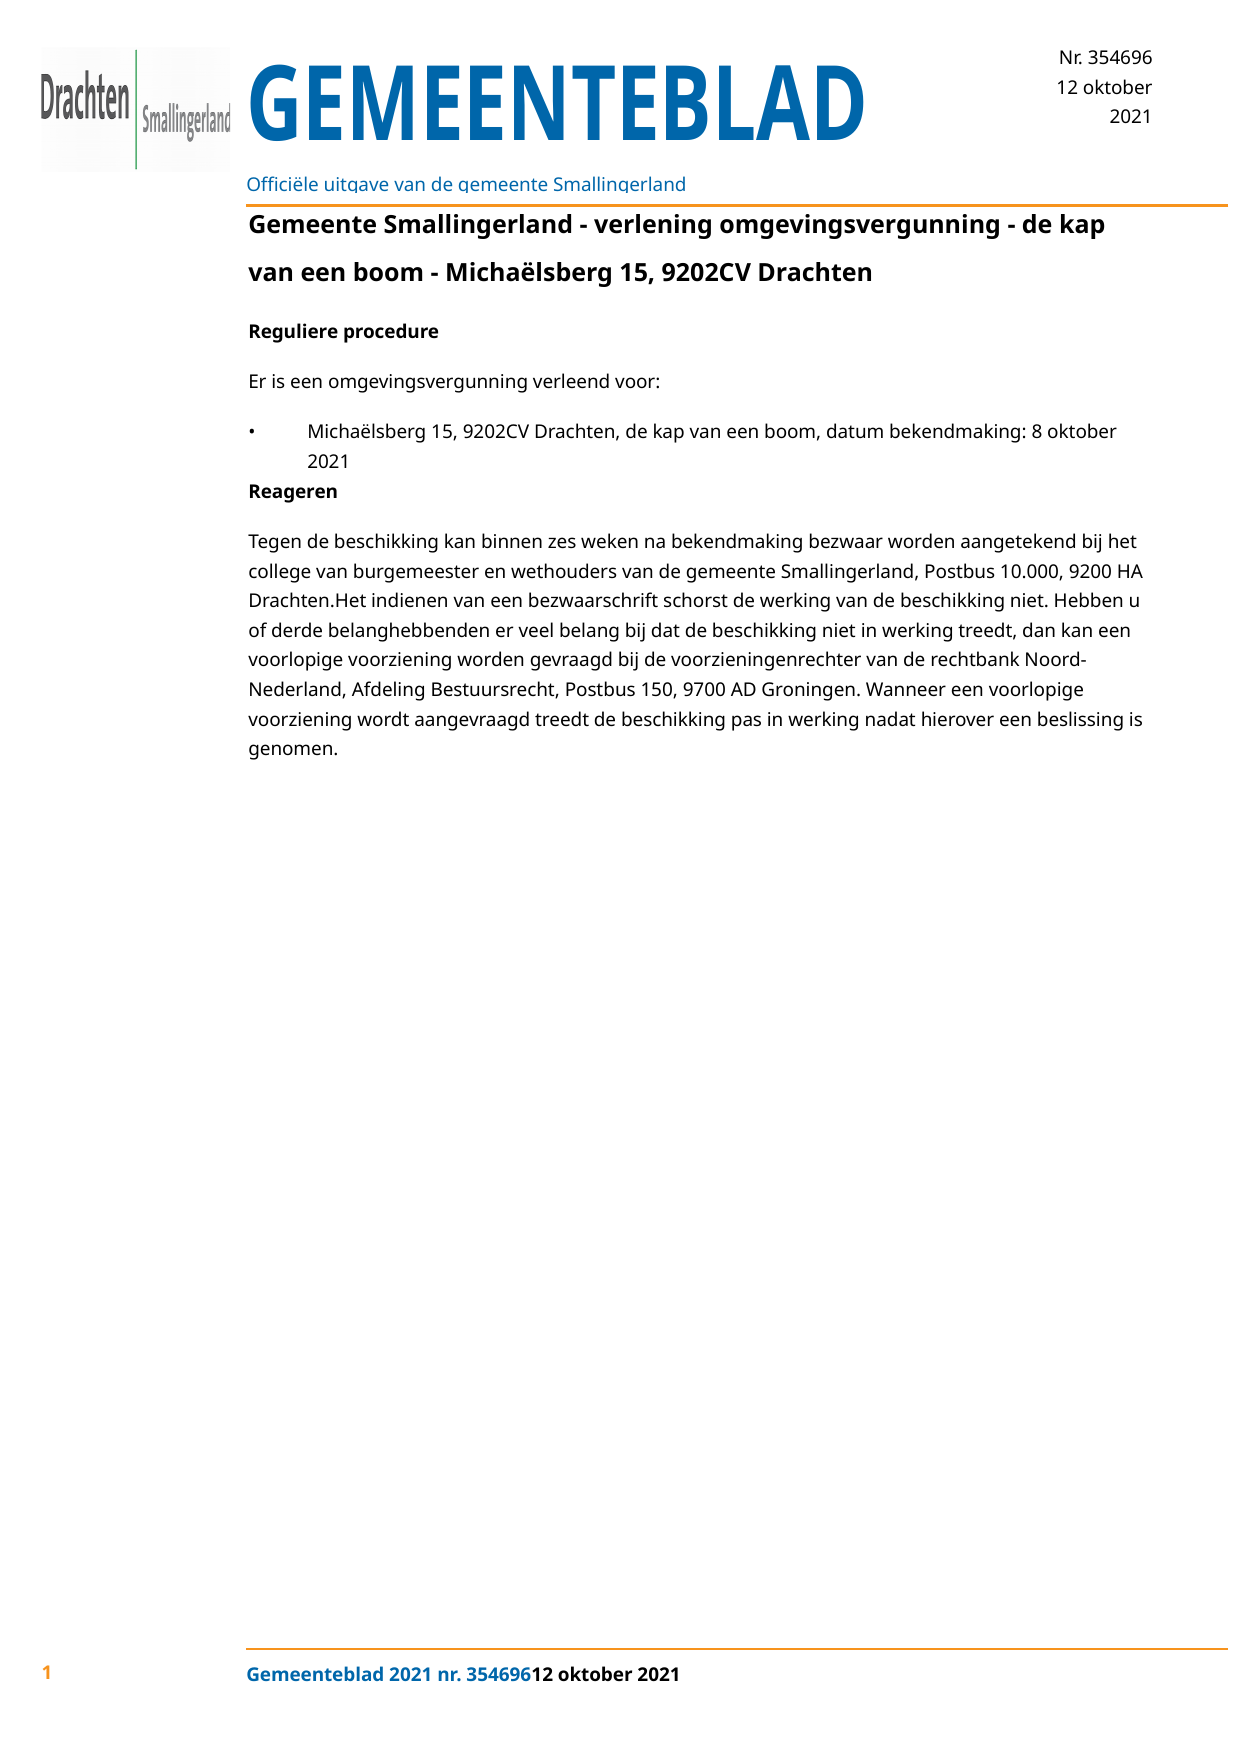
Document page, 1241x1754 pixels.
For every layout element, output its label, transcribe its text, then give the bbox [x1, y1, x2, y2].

text Gemeente Smallingerland - verlening omgevingsvergunning - de kap van een boom - Michaëlsberg 15, 9202CV Drachten [248, 207, 1152, 288]
text Reageren [248, 478, 1152, 504]
text Er is een omgevingsvergunning verleend voor: [248, 368, 1152, 394]
picture [41, 47, 231, 172]
text Tegen de beschikking kan binnen zes weken na bekendmaking bezwaar worden aangetekend bij het college van burgemeester en wethouders van de gemeente Smallingerland, Postbus 10.000, 9200 HA Drachten.Het indienen van een bezwaarschrift schorst de werking van de beschikking niet. Hebben u of derde belanghebbenden er veel belang bij dat de beschikking niet in werking treedt, dan kan een voorlopige voorziening worden gevraagd bij de voorzieningenrechter van de rechtbank Noord-Nederland, Afdeling Bestuursrecht, Postbus 150, 9700 AD Groningen. Wanneer een voorlopige voorziening wordt aangevraagd treedt de beschikking pas in werking nadat hierover een beslissing is genomen. [248, 528, 1152, 761]
list Michaëlsberg 15, 9202CV Drachten, de kap van een boom, datum bekendmaking: 8 oktober 2021 [248, 419, 1152, 474]
text Reguliere procedure [248, 318, 1152, 344]
